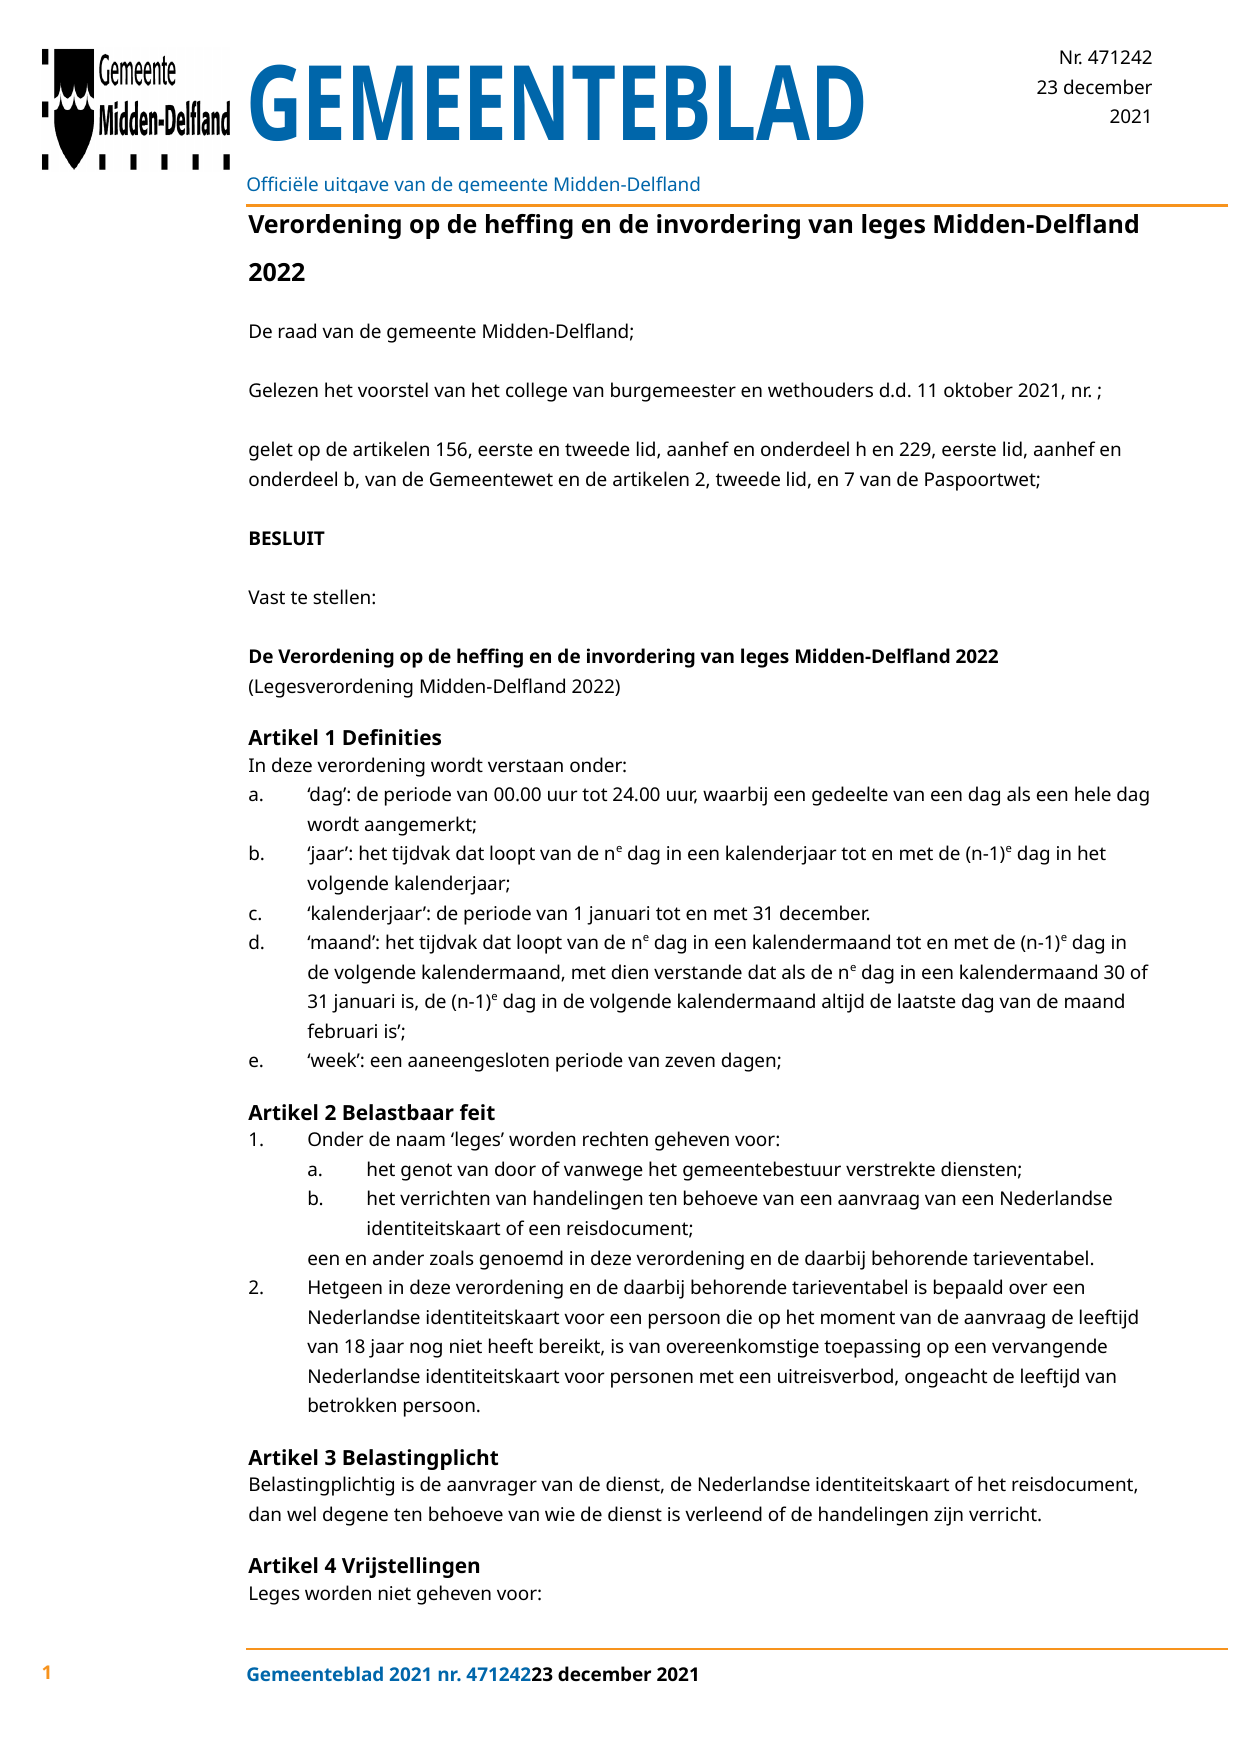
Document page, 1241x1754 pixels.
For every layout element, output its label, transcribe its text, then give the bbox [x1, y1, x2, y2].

picture [41, 47, 231, 172]
text In deze verordening wordt verstaan onder: [248, 752, 1152, 777]
text De Verordening op de heffing en de invordering van leges Midden-Delfland 2022 [248, 643, 1152, 669]
text De raad van de gemeente Midden-Delfland; [248, 318, 1152, 344]
list Onder de naam ‘leges’ worden rechten geheven voor: [248, 1126, 1152, 1152]
text Artikel 1 Definities [248, 723, 1152, 752]
list Hetgeen in deze verordening en de daarbij behorende tarieventabel is bepaald over een Nederlandse identiteitskaart voor een persoon die op het moment van de aanvraag de leeftijd van 18 jaar nog niet heeft bereikt, is van overeenkomstige toepassing op een vervangende Nederlandse identiteitskaart voor personen met een uitreisverbod, ongeacht de leeftijd van betrokken persoon. [248, 1274, 1152, 1418]
text (Legesverordening Midden-Delfland 2022) [248, 673, 1152, 699]
list ‘dag’: de periode van 00.00 uur tot 24.00 uur, waarbij een gedeelte van een dag als een hele dag wordt aangemerkt; [248, 781, 1152, 837]
list een en ander zoals genoemd in deze verordening en de daarbij behorende tarieventabel. [248, 1245, 1152, 1271]
text Verordening op de heffing en de invordering van leges Midden-Delfland 2022 [248, 207, 1152, 288]
text gelet op de artikelen 156, eerste en tweede lid, aanhef en onderdeel h en 229, eerste lid, aanhef en onderdeel b, van de Gemeentewet en de artikelen 2, tweede lid, en 7 van de Paspoortwet; [248, 436, 1152, 492]
text Gelezen het voorstel van het college van burgemeester en wethouders d.d. 11 oktober 2021, nr. ; [248, 377, 1152, 403]
list ‘week’: een aaneengesloten periode van zeven dagen; [248, 1048, 1152, 1073]
text Leges worden niet geheven voor: [248, 1580, 1152, 1606]
list ‘jaar’: het tijdvak dat loopt van de ne dag in een kalenderjaar tot en met de (n-1)e dag in het volgende kalenderjaar; [248, 841, 1152, 896]
text Artikel 3 Belastingplicht [248, 1443, 1152, 1472]
text Artikel 4 Vrijstellingen [248, 1552, 1152, 1580]
text Vast te stellen: [248, 584, 1152, 610]
list ‘kalenderjaar’: de periode van 1 januari tot en met 31 december. [248, 900, 1152, 925]
text Artikel 2 Belastbaar feit [248, 1098, 1152, 1126]
list het verrichten van handelingen ten behoeve van een aanvraag van een Nederlandse identiteitskaart of een reisdocument; [307, 1186, 1152, 1241]
text Belastingplichtig is de aanvrager van de dienst, de Nederlandse identiteitskaart of het reisdocument, dan wel degene ten behoeve van wie de dienst is verleend of de handelingen zijn verricht. [248, 1472, 1152, 1527]
list het genot van door of vanwege het gemeentebestuur verstrekte diensten; [307, 1156, 1152, 1182]
list ‘maand’: het tijdvak dat loopt van de ne dag in een kalendermaand tot en met de (n-1)e dag in de volgende kalendermaand, met dien verstande dat als de ne dag in een kalendermaand 30 of 31 januari is, de (n-1)e dag in de volgende kalendermaand altijd de laatste dag van de maand februari is’; [248, 929, 1152, 1044]
text BESLUIT [248, 525, 1152, 551]
